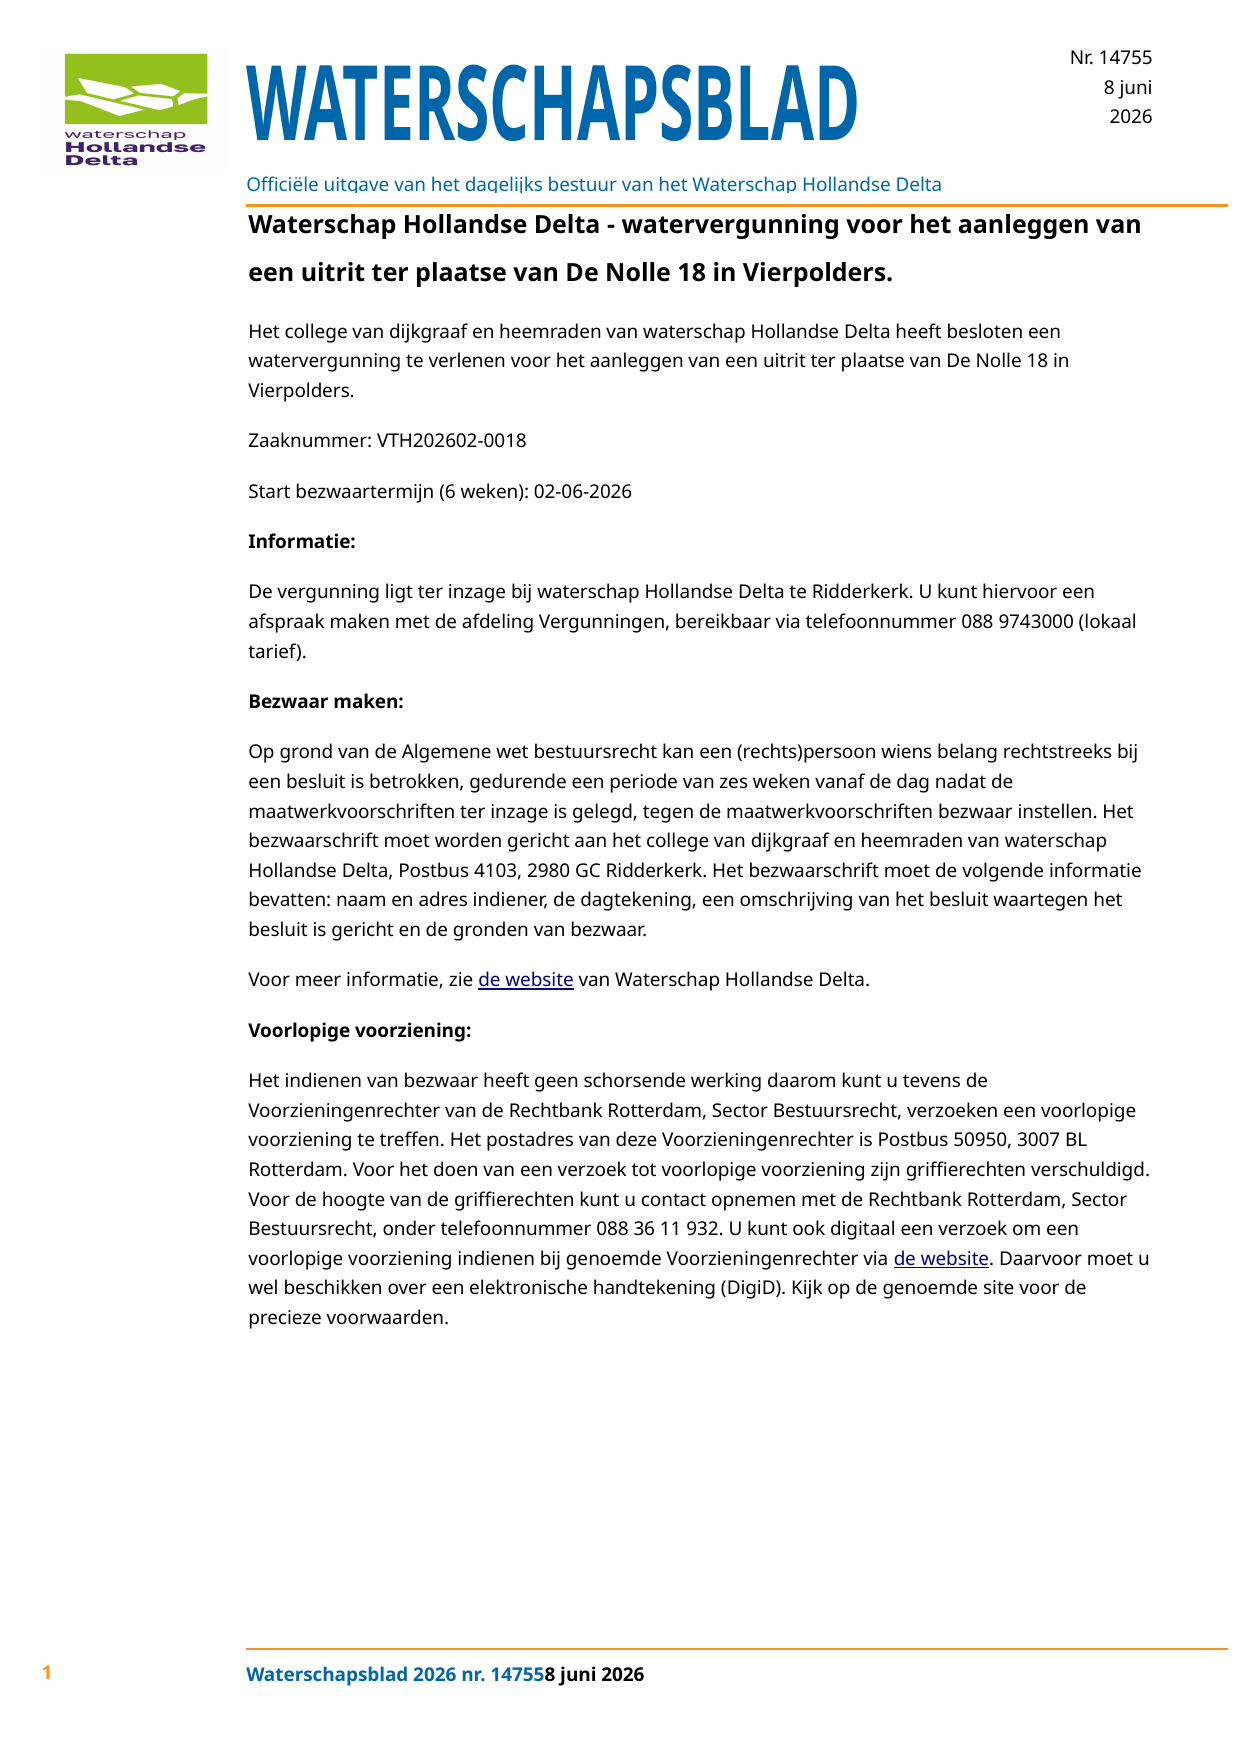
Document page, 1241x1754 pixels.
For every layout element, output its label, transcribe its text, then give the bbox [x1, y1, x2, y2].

text De vergunning ligt ter inzage bij waterschap Hollandse Delta te Ridderkerk. U kunt hiervoor een afspraak maken met de afdeling Vergunningen, bereikbaar via telefoonnummer 088 9743000 (lokaal tarief). [248, 579, 1152, 664]
text Zaaknummer: VTH202602-0018 [248, 427, 1152, 453]
text Bezwaar maken: [248, 688, 1152, 714]
text Start bezwaartermijn (6 weken): 02-06-2026 [248, 478, 1152, 504]
text Voor meer informatie, zie de website van Waterschap Hollandse Delta. [248, 967, 1152, 992]
text Voorlopige voorziening: [248, 1017, 1152, 1043]
text Het college van dijkgraaf en heemraden van waterschap Hollandse Delta heeft besloten een watervergunning te verlenen voor het aanleggen van een uitrit ter plaatse van De Nolle 18 in Vierpolders. [248, 318, 1152, 403]
text Het indienen van bezwaar heeft geen schorsende werking daarom kunt u tevens de Voorzieningenrechter van de Rechtbank Rotterdam, Sector Bestuursrecht, verzoeken een voorlopige voorziening te treffen. Het postadres van deze Voorzieningenrechter is Postbus 50950, 3007 BL Rotterdam. Voor het doen van een verzoek tot voorlopige voorziening zijn griffierechten verschuldigd. Voor de hoogte van de griffierechten kunt u contact opnemen met de Rechtbank Rotterdam, Sector Bestuursrecht, onder telefoonnummer 088 36 11 932. U kunt ook digitaal een verzoek om een voorlopige voorziening indienen bij genoemde Voorzieningenrechter via de website. Daarvoor moet u wel beschikken over een elektronische handtekening (DigiD). Kijk op de genoemde site voor de precieze voorwaarden. [248, 1067, 1152, 1330]
picture [41, 47, 231, 172]
text Op grond van de Algemene wet bestuursrecht kan een (rechts)persoon wiens belang rechtstreeks bij een besluit is betrokken, gedurende een periode van zes weken vanaf de dag nadat de maatwerkvoorschriften ter inzage is gelegd, tegen de maatwerkvoorschriften bezwaar instellen. Het bezwaarschrift moet worden gericht aan het college van dijkgraaf en heemraden van waterschap Hollandse Delta, Postbus 4103, 2980 GC Ridderkerk. Het bezwaarschrift moet de volgende informatie bevatten: naam en adres indiener, de dagtekening, een omschrijving van het besluit waartegen het besluit is gericht en de gronden van bezwaar. [248, 739, 1152, 942]
text Informatie: [248, 528, 1152, 554]
text Waterschap Hollandse Delta - watervergunning voor het aanleggen van een uitrit ter plaatse van De Nolle 18 in Vierpolders. [248, 207, 1152, 288]
